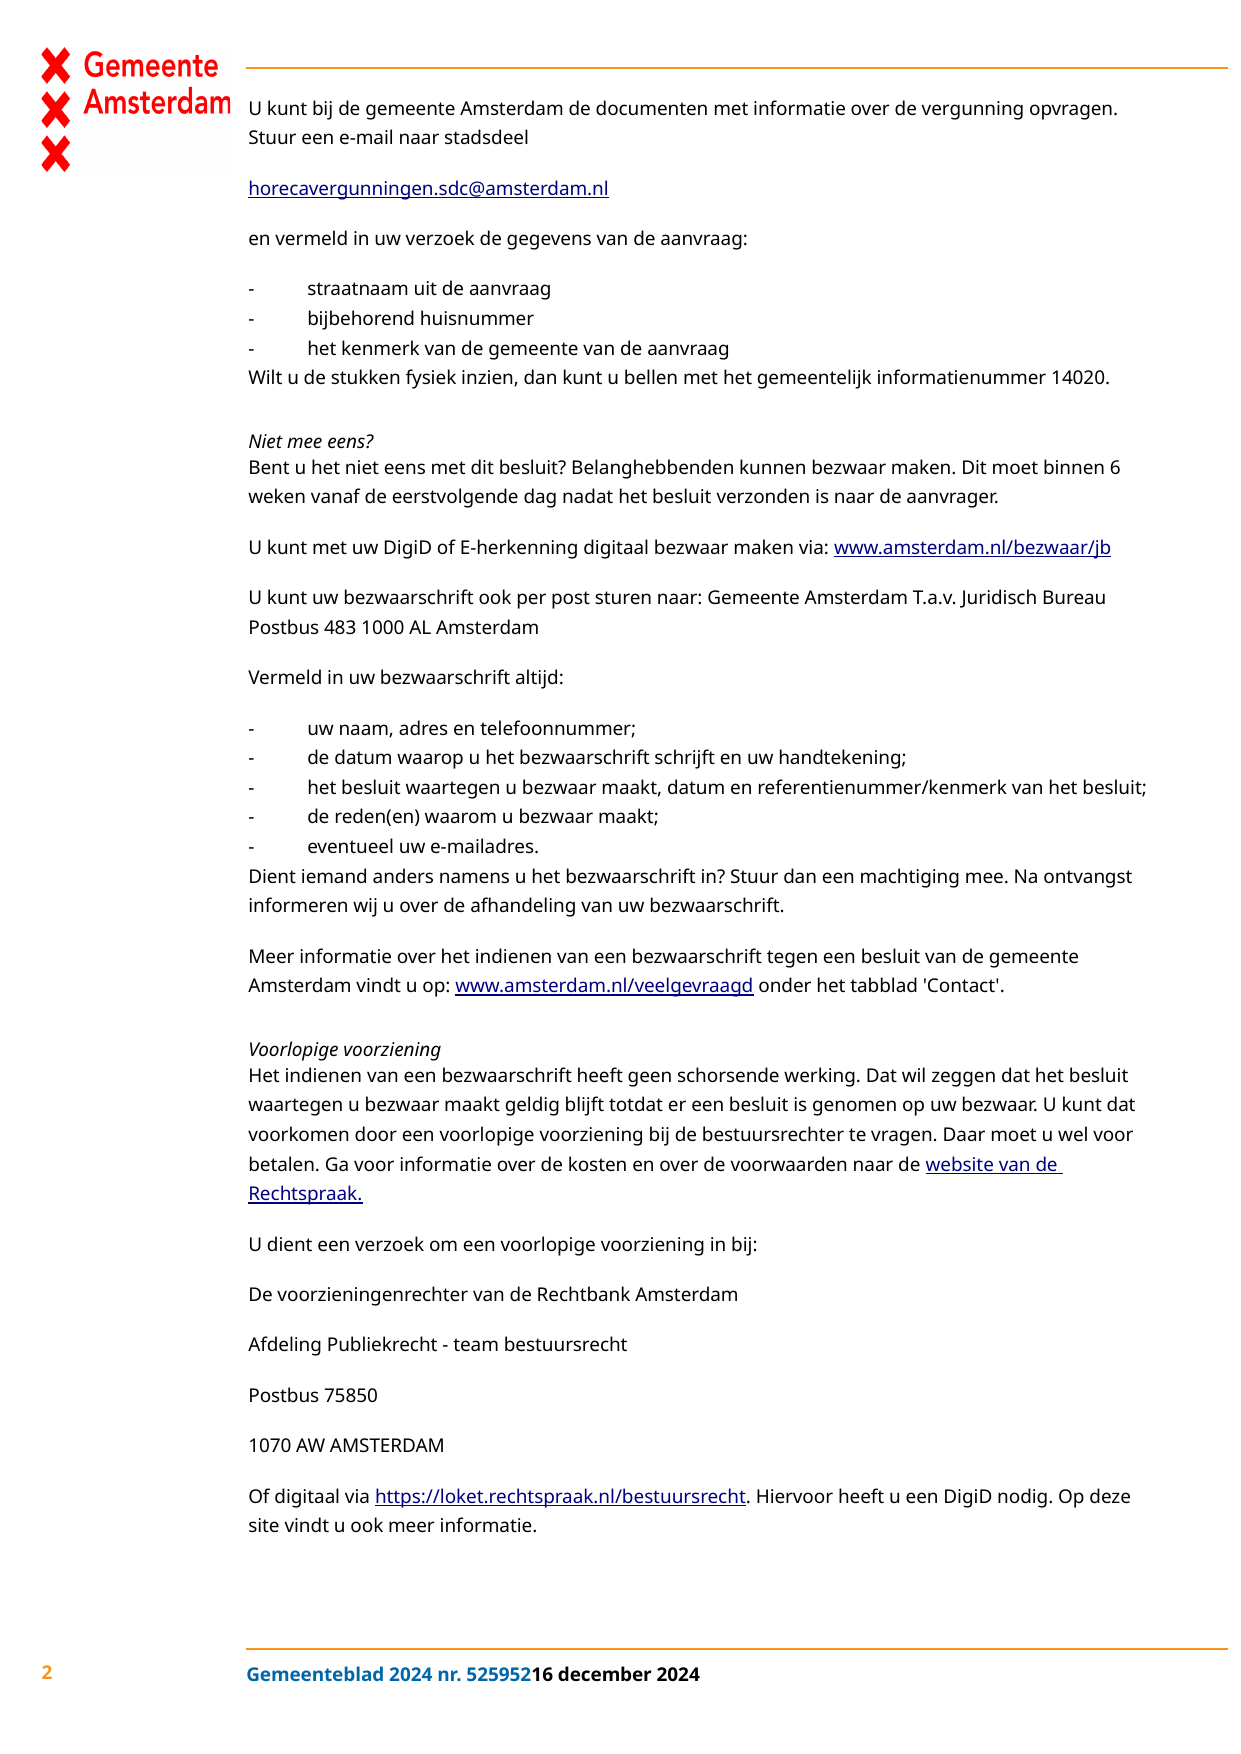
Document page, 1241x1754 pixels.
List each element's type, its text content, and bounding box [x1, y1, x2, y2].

list het besluit waartegen u bezwaar maakt, datum en referentienummer/kenmerk van het besluit; [248, 774, 1152, 800]
picture [41, 47, 231, 172]
text Niet mee eens? [248, 428, 1152, 454]
text horecavergunningen.sdc@amsterdam.nl [248, 175, 1152, 201]
text De voorzieningenrechter van de Rechtbank Amsterdam [248, 1281, 1152, 1307]
list bijbehorend huisnummer [248, 305, 1152, 331]
list uw naam, adres en telefoonnummer; [248, 715, 1152, 741]
text U kunt uw bezwaarschrift ook per post sturen naar: Gemeente Amsterdam T.a.v. Juridisch Bureau Postbus 483 1000 AL Amsterdam [248, 584, 1152, 640]
text Dient iemand anders namens u het bezwaarschrift in? Stuur dan een machtiging mee. Na ontvangst informeren wij u over de afhandeling van uw bezwaarschrift. [248, 863, 1152, 918]
list de datum waarop u het bezwaarschrift schrijft en uw handtekening; [248, 744, 1152, 770]
text Wilt u de stukken fysiek inzien, dan kunt u bellen met het gemeentelijk informatienummer 14020. [248, 364, 1152, 390]
text Voorlopige voorziening [248, 1036, 1152, 1062]
text en vermeld in uw verzoek de gegevens van de aanvraag: [248, 225, 1152, 251]
text Meer informatie over het indienen van een bezwaarschrift tegen een besluit van de gemeente Amsterdam vindt u op: www.amsterdam.nl/veelgevraagd onder het tabblad 'Contact'. [248, 943, 1152, 998]
text U dient een verzoek om een voorlopige voorziening in bij: [248, 1231, 1152, 1257]
text Het indienen van een bezwaarschrift heeft geen schorsende werking. Dat wil zeggen dat het besluit waartegen u bezwaar maakt geldig blijft totdat er een besluit is genomen op uw bezwaar. U kunt dat voorkomen door een voorlopige voorziening bij de bestuursrechter te vragen. Daar moet u wel voor betalen. Ga voor informatie over de kosten en over de voorwaarden naar de website van de Rechtspraak. [248, 1062, 1152, 1206]
text Bent u het niet eens met dit besluit? Belanghebbenden kunnen bezwaar maken. Dit moet binnen 6 weken vanaf de eerstvolgende dag nadat het besluit verzonden is naar de aanvrager. [248, 454, 1152, 509]
text Vermeld in uw bezwaarschrift altijd: [248, 664, 1152, 690]
text U kunt met uw DigiD of E-herkenning digitaal bezwaar maken via: www.amsterdam.nl/bezwaar/jb [248, 534, 1152, 560]
list eventueel uw e-mailadres. [248, 833, 1152, 859]
text 1070 AW AMSTERDAM [248, 1432, 1152, 1458]
text Postbus 75850 [248, 1382, 1152, 1408]
text Of digitaal via https://loket.rechtspraak.nl/bestuursrecht. Hiervoor heeft u een DigiD nodig. Op deze site vindt u ook meer informatie. [248, 1483, 1152, 1538]
list de reden(en) waarom u bezwaar maakt; [248, 804, 1152, 829]
list straatnaam uit de aanvraag [248, 276, 1152, 301]
text Afdeling Publiekrecht - team bestuursrecht [248, 1332, 1152, 1357]
list het kenmerk van de gemeente van de aanvraag [248, 335, 1152, 361]
text U kunt bij de gemeente Amsterdam de documenten met informatie over de vergunning opvragen. Stuur een e-mail naar stadsdeel [248, 95, 1152, 150]
